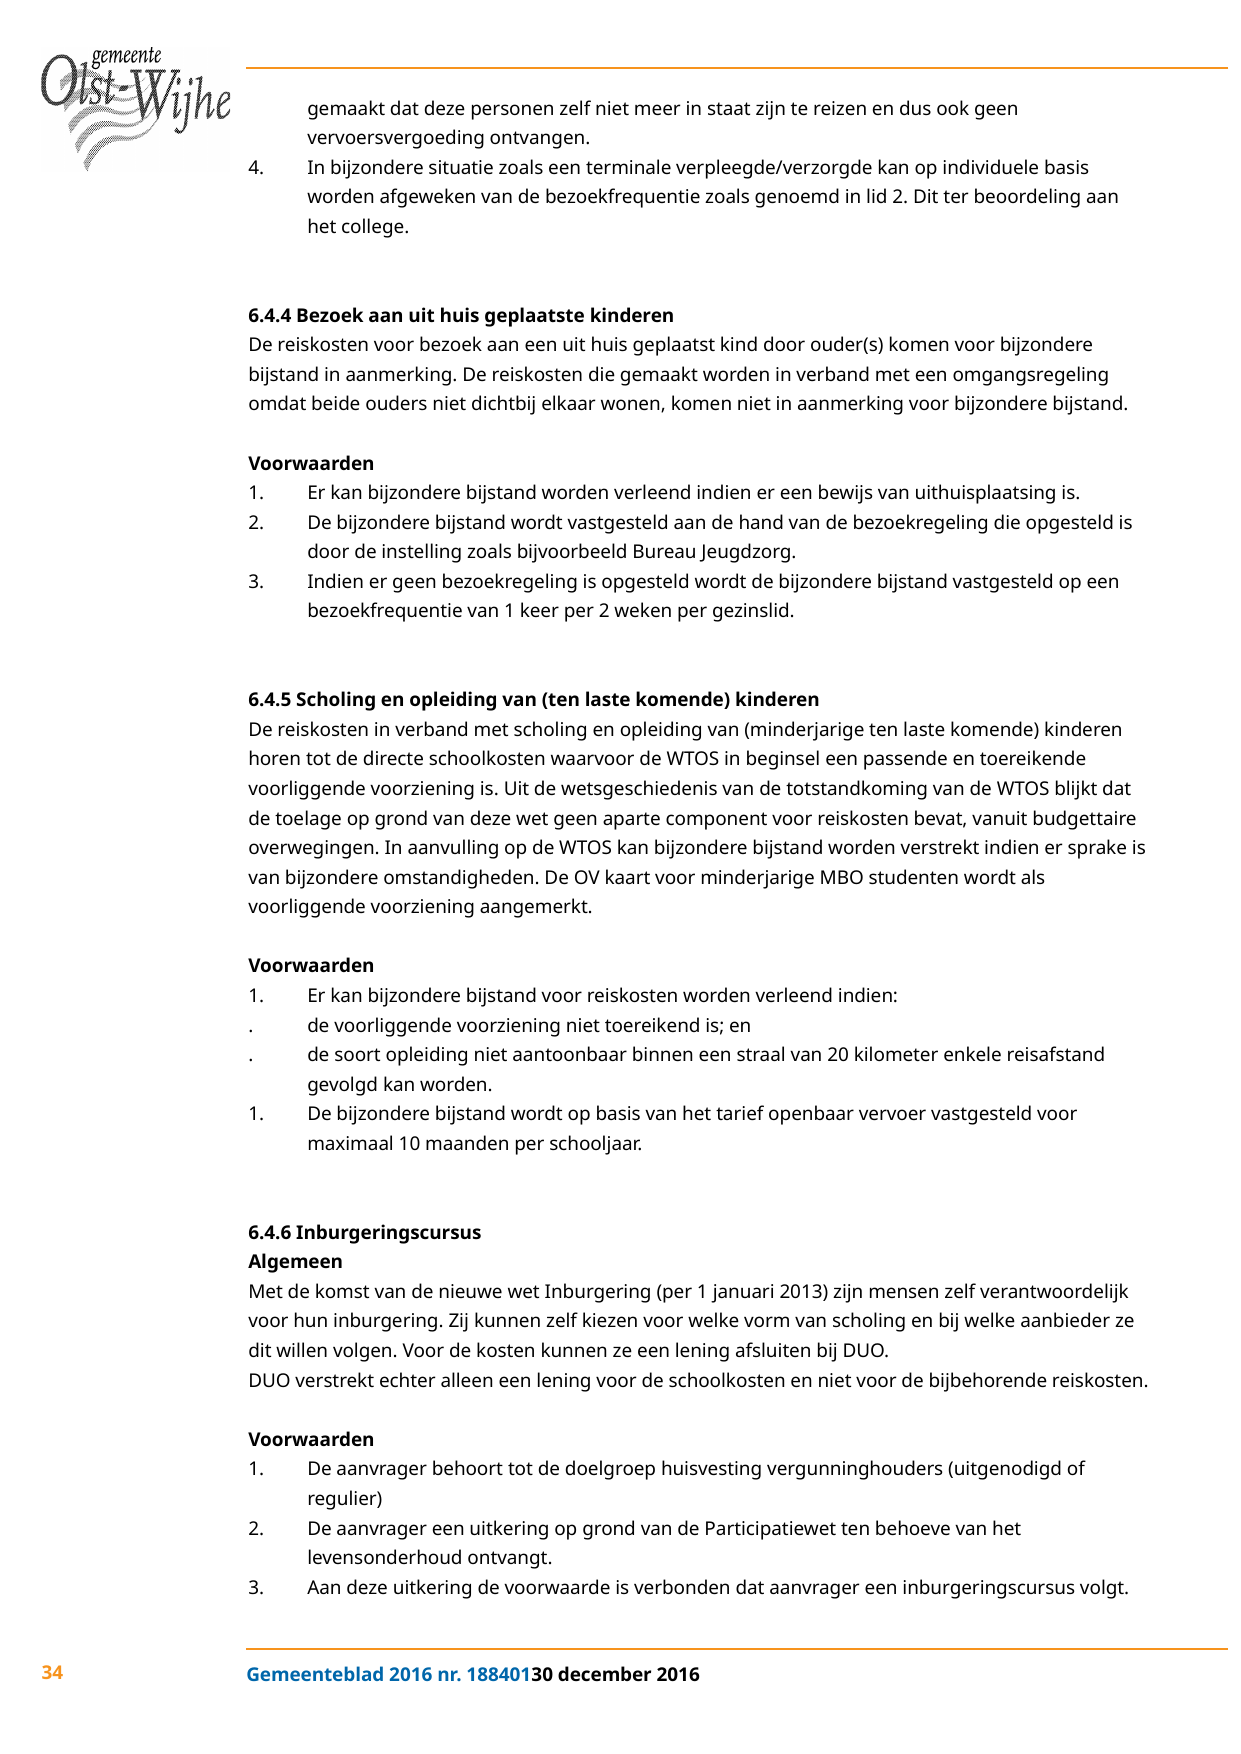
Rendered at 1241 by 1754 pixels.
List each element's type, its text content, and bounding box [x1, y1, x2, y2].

text DUO verstrekt echter alleen een lening voor de schoolkosten en niet voor de bijbehorende reiskosten. [248, 1367, 1152, 1393]
text 6.4.4 Bezoek aan uit huis geplaatste kinderen [248, 302, 1152, 328]
text 6.4.5 Scholing en opleiding van (ten laste komende) kinderen [248, 686, 1152, 712]
text Algemeen [248, 1248, 1152, 1274]
list Aan deze uitkering de voorwaarde is verbonden dat aanvrager een inburgeringscursus volgt. [248, 1574, 1152, 1600]
text Met de komst van de nieuwe wet Inburgering (per 1 januari 2013) zijn mensen zelf verantwoordelijk voor hun inburgering. Zij kunnen zelf kiezen voor welke vorm van scholing en bij welke aanbieder ze dit willen volgen. Voor de kosten kunnen ze een lening afsluiten bij DUO. [248, 1278, 1152, 1363]
list Er kan bijzondere bijstand worden verleend indien er een bewijs van uithuisplaatsing is. [248, 479, 1152, 505]
list De aanvrager behoort tot de doelgroep huisvesting vergunninghouders (uitgenodigd of regulier) [248, 1456, 1152, 1511]
text Voorwaarden [248, 450, 1152, 476]
list De aanvrager een uitkering op grond van de Participatiewet ten behoeve van het levensonderhoud ontvangt. [248, 1515, 1152, 1570]
text Voorwaarden [248, 1426, 1152, 1452]
text De reiskosten voor bezoek aan een uit huis geplaatst kind door ouder(s) komen voor bijzondere bijstand in aanmerking. De reiskosten die gemaakt worden in verband met een omgangsregeling omdat beide ouders niet dichtbij elkaar wonen, komen niet in aanmerking voor bijzondere bijstand. [248, 331, 1152, 416]
list De bijzondere bijstand wordt vastgesteld aan de hand van de bezoekregeling die opgesteld is door de instelling zoals bijvoorbeeld Bureau Jeugdzorg. [248, 509, 1152, 564]
text 6.4.6 Inburgeringscursus [248, 1219, 1152, 1245]
list Indien er geen bezoekregeling is opgesteld wordt de bijzondere bijstand vastgesteld op een bezoekfrequentie van 1 keer per 2 weken per gezinslid. [248, 568, 1152, 623]
list De bijzondere bijstand wordt op basis van het tarief openbaar vervoer vastgesteld voor maximaal 10 maanden per schooljaar. [248, 1101, 1152, 1156]
picture [41, 47, 231, 172]
text De reiskosten in verband met scholing en opleiding van (minderjarige ten laste komende) kinderen horen tot de directe schoolkosten waarvoor de WTOS in beginsel een passende en toereikende voorliggende voorziening is. Uit de wetsgeschiedenis van de totstandkoming van de WTOS blijkt dat de toelage op grond van deze wet geen aparte component voor reiskosten bevat, vanuit budgettaire overwegingen. In aanvulling op de WTOS kan bijzondere bijstand worden verstrekt indien er sprake is van bijzondere omstandigheden. De OV kaart voor minderjarige MBO studenten wordt als voorliggende voorziening aangemerkt. [248, 716, 1152, 919]
list gemaakt dat deze personen zelf niet meer in staat zijn te reizen en dus ook geen vervoersvergoeding ontvangen. [248, 95, 1152, 150]
list de soort opleiding niet aantoonbaar binnen een straal van 20 kilometer enkele reisafstand gevolgd kan worden. [248, 1041, 1152, 1097]
text Voorwaarden [248, 953, 1152, 978]
list de voorliggende voorziening niet toereikend is; en [248, 1012, 1152, 1038]
list Er kan bijzondere bijstand voor reiskosten worden verleend indien: [248, 982, 1152, 1008]
list In bijzondere situatie zoals een terminale verpleegde/verzorgde kan op individuele basis worden afgeweken van de bezoekfrequentie zoals genoemd in lid 2. Dit ter beoordeling aan het college. [248, 154, 1152, 239]
